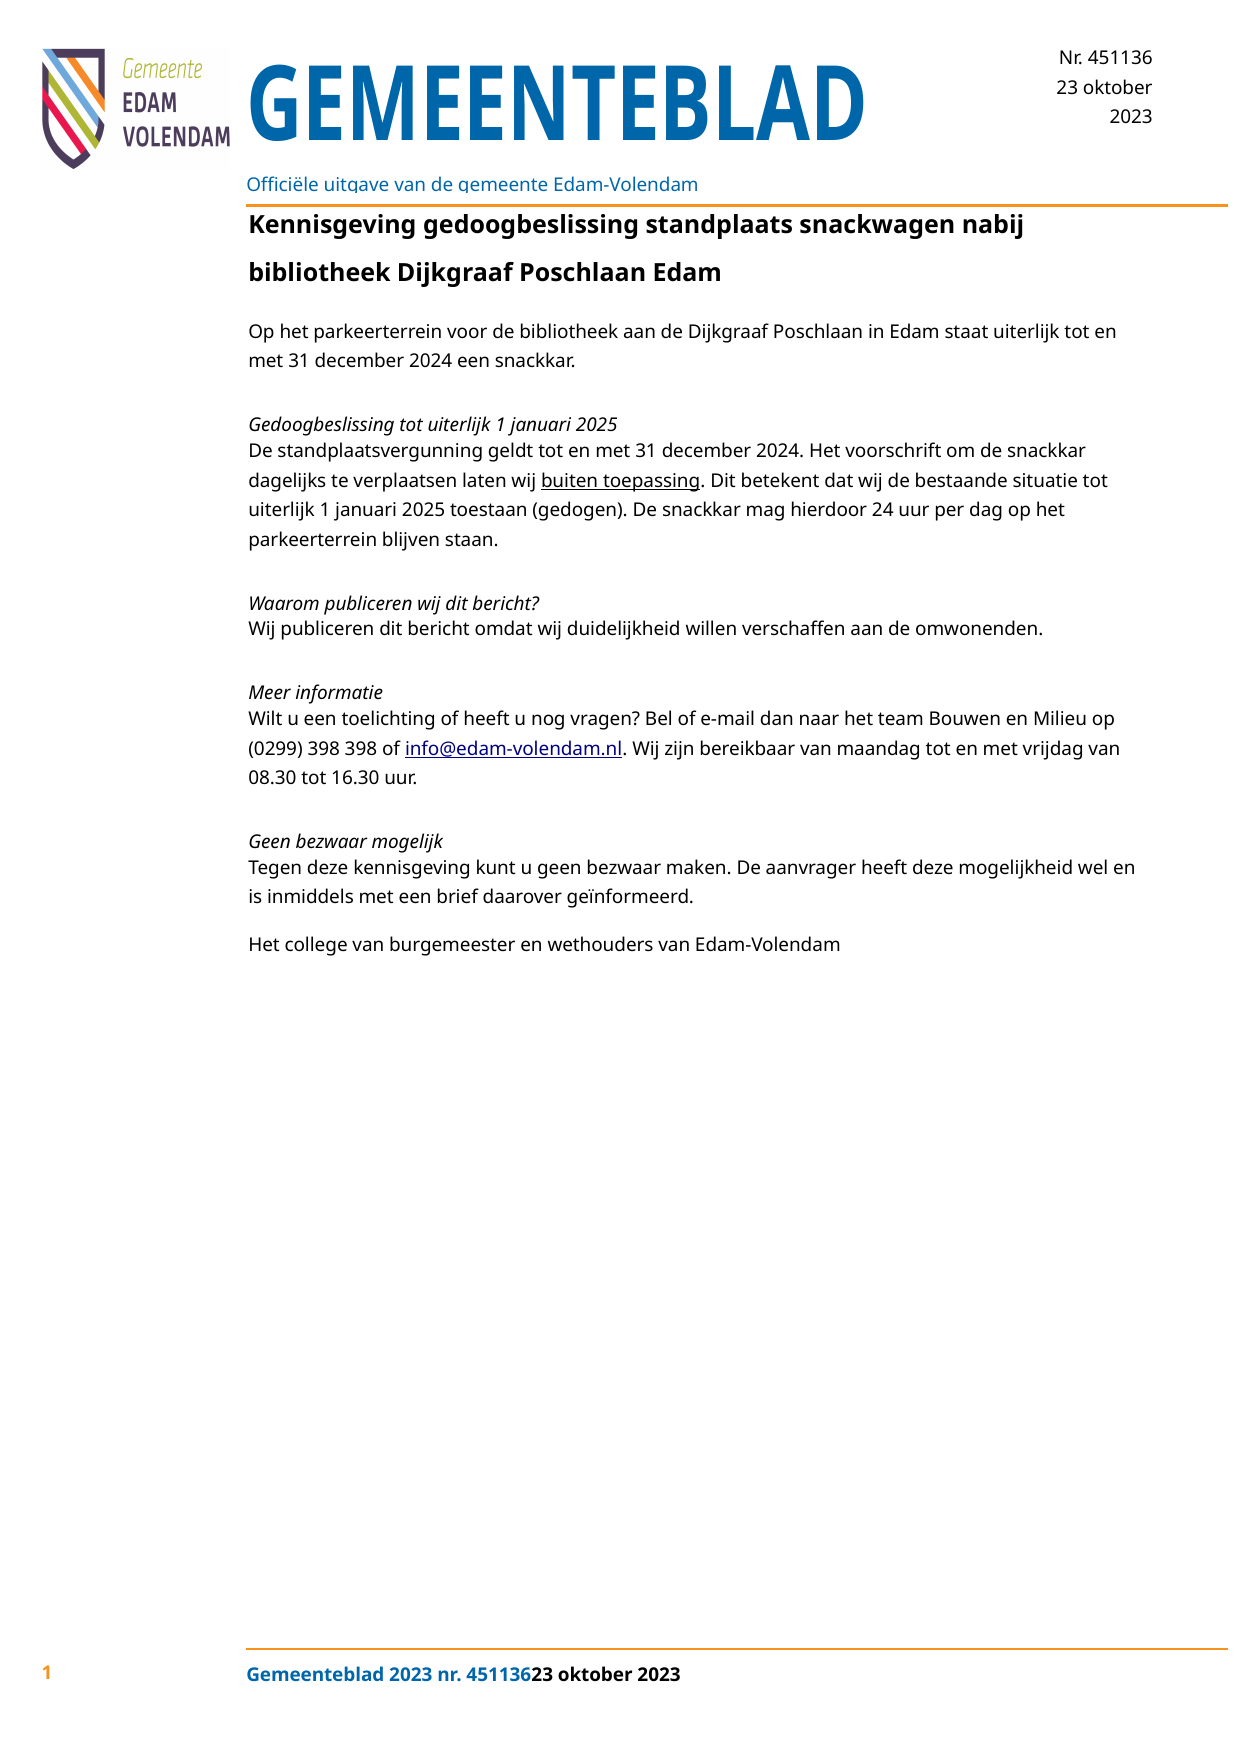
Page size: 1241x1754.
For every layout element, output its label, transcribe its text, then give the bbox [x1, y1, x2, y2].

text Gedoogbeslissing tot uiterlijk 1 januari 2025 [248, 411, 1152, 437]
text Waarom publiceren wij dit bericht? [248, 590, 1152, 616]
text Tegen deze kennisgeving kunt u geen bezwaar maken. De aanvrager heeft deze mogelijkheid wel en is inmiddels met een brief daarover geïnformeerd. [248, 854, 1152, 909]
text Het college van burgemeester en wethouders van Edam-Volendam [248, 932, 1152, 957]
text Meer informatie [248, 679, 1152, 705]
text Wilt u een toelichting of heeft u nog vragen? Bel of e-mail dan naar het team Bouwen en Milieu op (0299) 398 398 of info@edam-volendam.nl. Wij zijn bereikbaar van maandag tot en met vrijdag van 08.30 tot 16.30 uur. [248, 705, 1152, 790]
text Kennisgeving gedoogbeslissing standplaats snackwagen nabij bibliotheek Dijkgraaf Poschlaan Edam [248, 207, 1152, 288]
text Op het parkeerterrein voor de bibliotheek aan de Dijkgraaf Poschlaan in Edam staat uiterlijk tot en met 31 december 2024 een snackkar. [248, 318, 1152, 373]
text Wij publiceren dit bericht omdat wij duidelijkheid willen verschaffen aan de omwonenden. [248, 616, 1152, 641]
text De standplaatsvergunning geldt tot en met 31 december 2024. Het voorschrift om de snackkar dagelijks te verplaatsen laten wij buiten toepassing. Dit betekent dat wij de bestaande situatie tot uiterlijk 1 januari 2025 toestaan (gedogen). De snackkar mag hierdoor 24 uur per dag op het parkeerterrein blijven staan. [248, 437, 1152, 552]
text Geen bezwaar mogelijk [248, 828, 1152, 854]
picture [41, 47, 231, 172]
